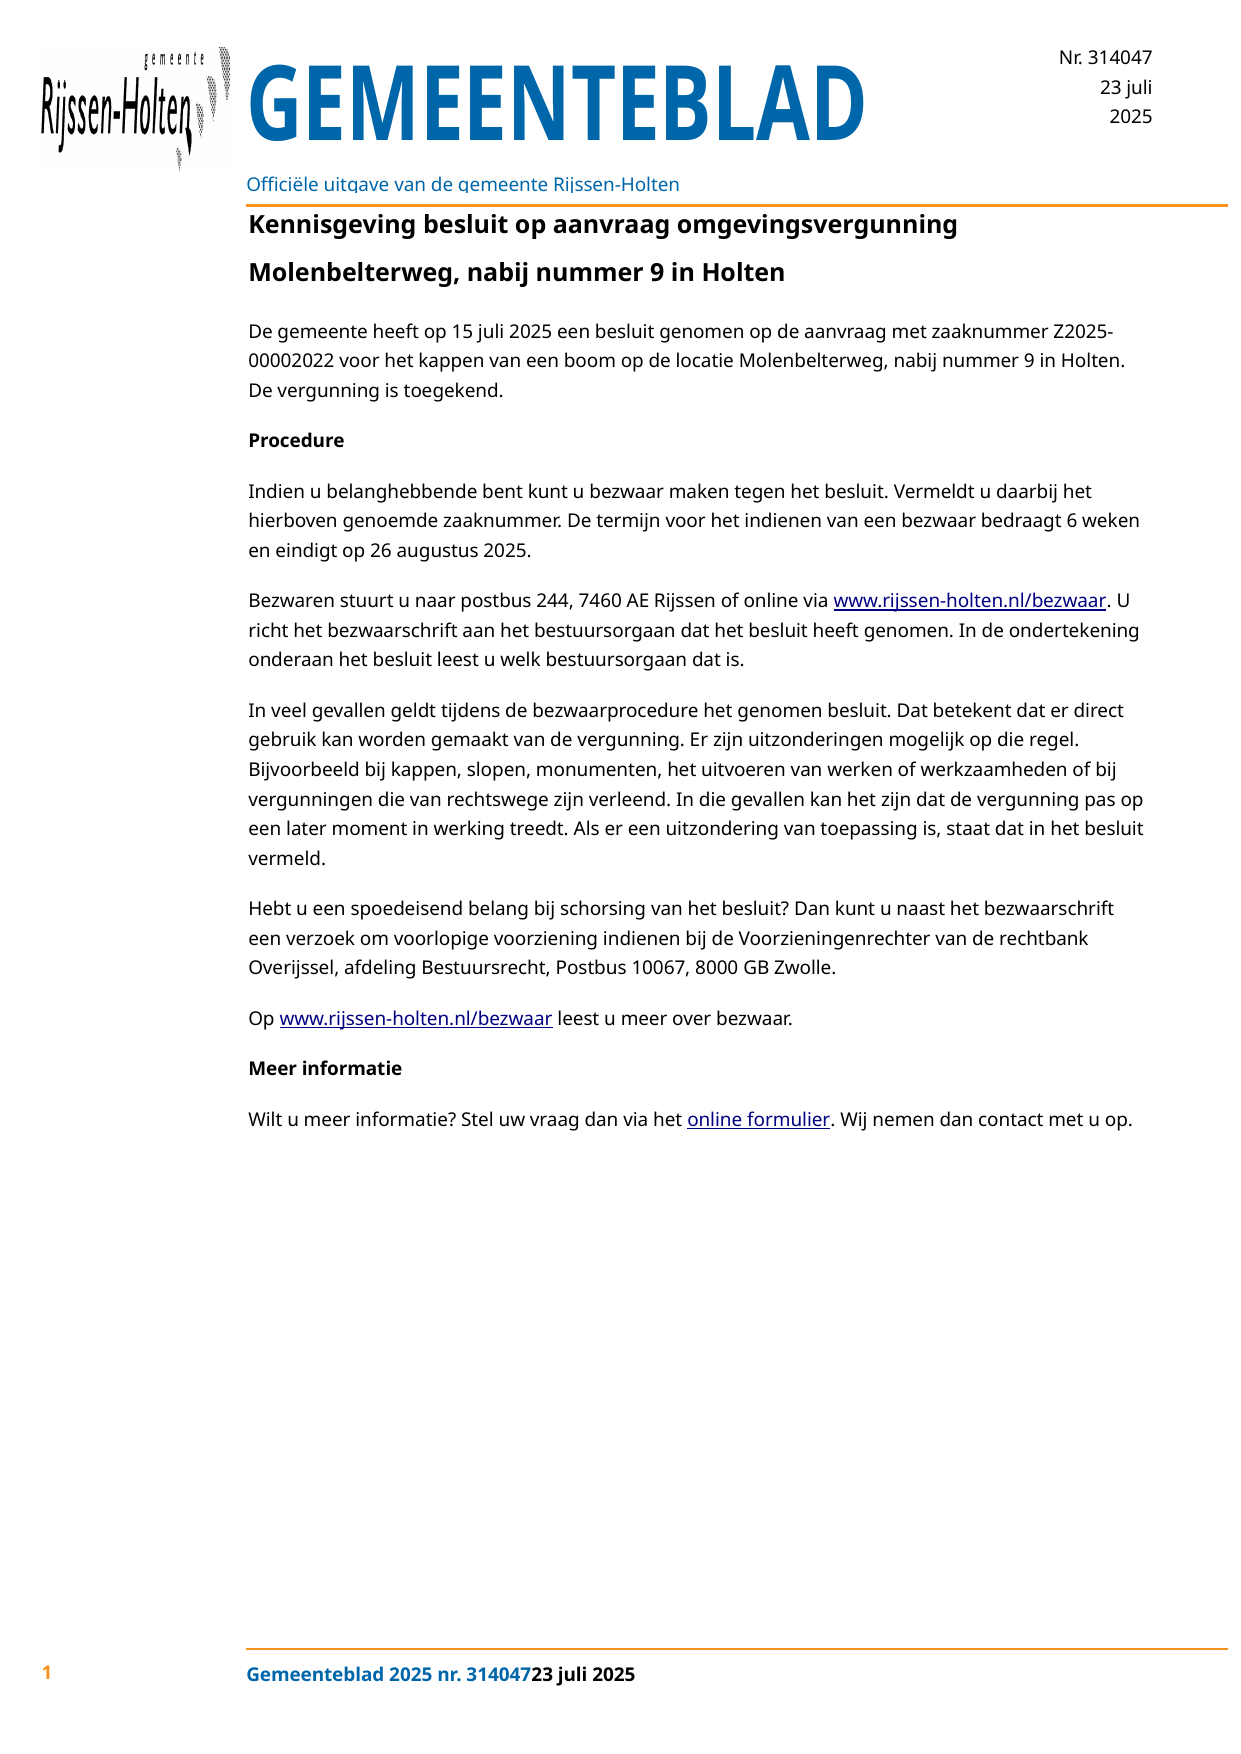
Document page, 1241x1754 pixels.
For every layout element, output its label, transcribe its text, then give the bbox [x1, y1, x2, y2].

text In veel gevallen geldt tijdens de bezwaarprocedure het genomen besluit. Dat betekent dat er direct gebruik kan worden gemaakt van de vergunning. Er zijn uitzonderingen mogelijk op die regel. Bijvoorbeeld bij kappen, slopen, monumenten, het uitvoeren van werken of werkzaamheden of bij vergunningen die van rechtswege zijn verleend. In die gevallen kan het zijn dat de vergunning pas op een later moment in werking treedt. Als er een uitzondering van toepassing is, staat dat in het besluit vermeld. [248, 697, 1152, 871]
text Wilt u meer informatie? Stel uw vraag dan via het online formulier. Wij nemen dan contact met u op. [248, 1106, 1152, 1132]
text Indien u belanghebbende bent kunt u bezwaar maken tegen het besluit. Vermeldt u daarbij het hierboven genoemde zaaknummer. De termijn voor het indienen van een bezwaar bedraagt 6 weken en eindigt op 26 augustus 2025. [248, 478, 1152, 563]
text Op www.rijssen-holten.nl/bezwaar leest u meer over bezwaar. [248, 1005, 1152, 1031]
text Meer informatie [248, 1055, 1152, 1081]
text Hebt u een spoedeisend belang bij schorsing van het besluit? Dan kunt u naast het bezwaarschrift een verzoek om voorlopige voorziening indienen bij de Voorzieningenrechter van de rechtbank Overijssel, afdeling Bestuursrecht, Postbus 10067, 8000 GB Zwolle. [248, 895, 1152, 980]
picture [41, 47, 231, 172]
text Procedure [248, 427, 1152, 453]
text Kennisgeving besluit op aanvraag omgevingsvergunning Molenbelterweg, nabij nummer 9 in Holten [248, 207, 1152, 288]
text Bezwaren stuurt u naar postbus 244, 7460 AE Rijssen of online via www.rijssen-holten.nl/bezwaar. U richt het bezwaarschrift aan het bestuursorgaan dat het besluit heeft genomen. In de ondertekening onderaan het besluit leest u welk bestuursorgaan dat is. [248, 587, 1152, 672]
text De gemeente heeft op 15 juli 2025 een besluit genomen op de aanvraag met zaaknummer Z2025-00002022 voor het kappen van een boom op de locatie Molenbelterweg, nabij nummer 9 in Holten. De vergunning is toegekend. [248, 318, 1152, 403]
